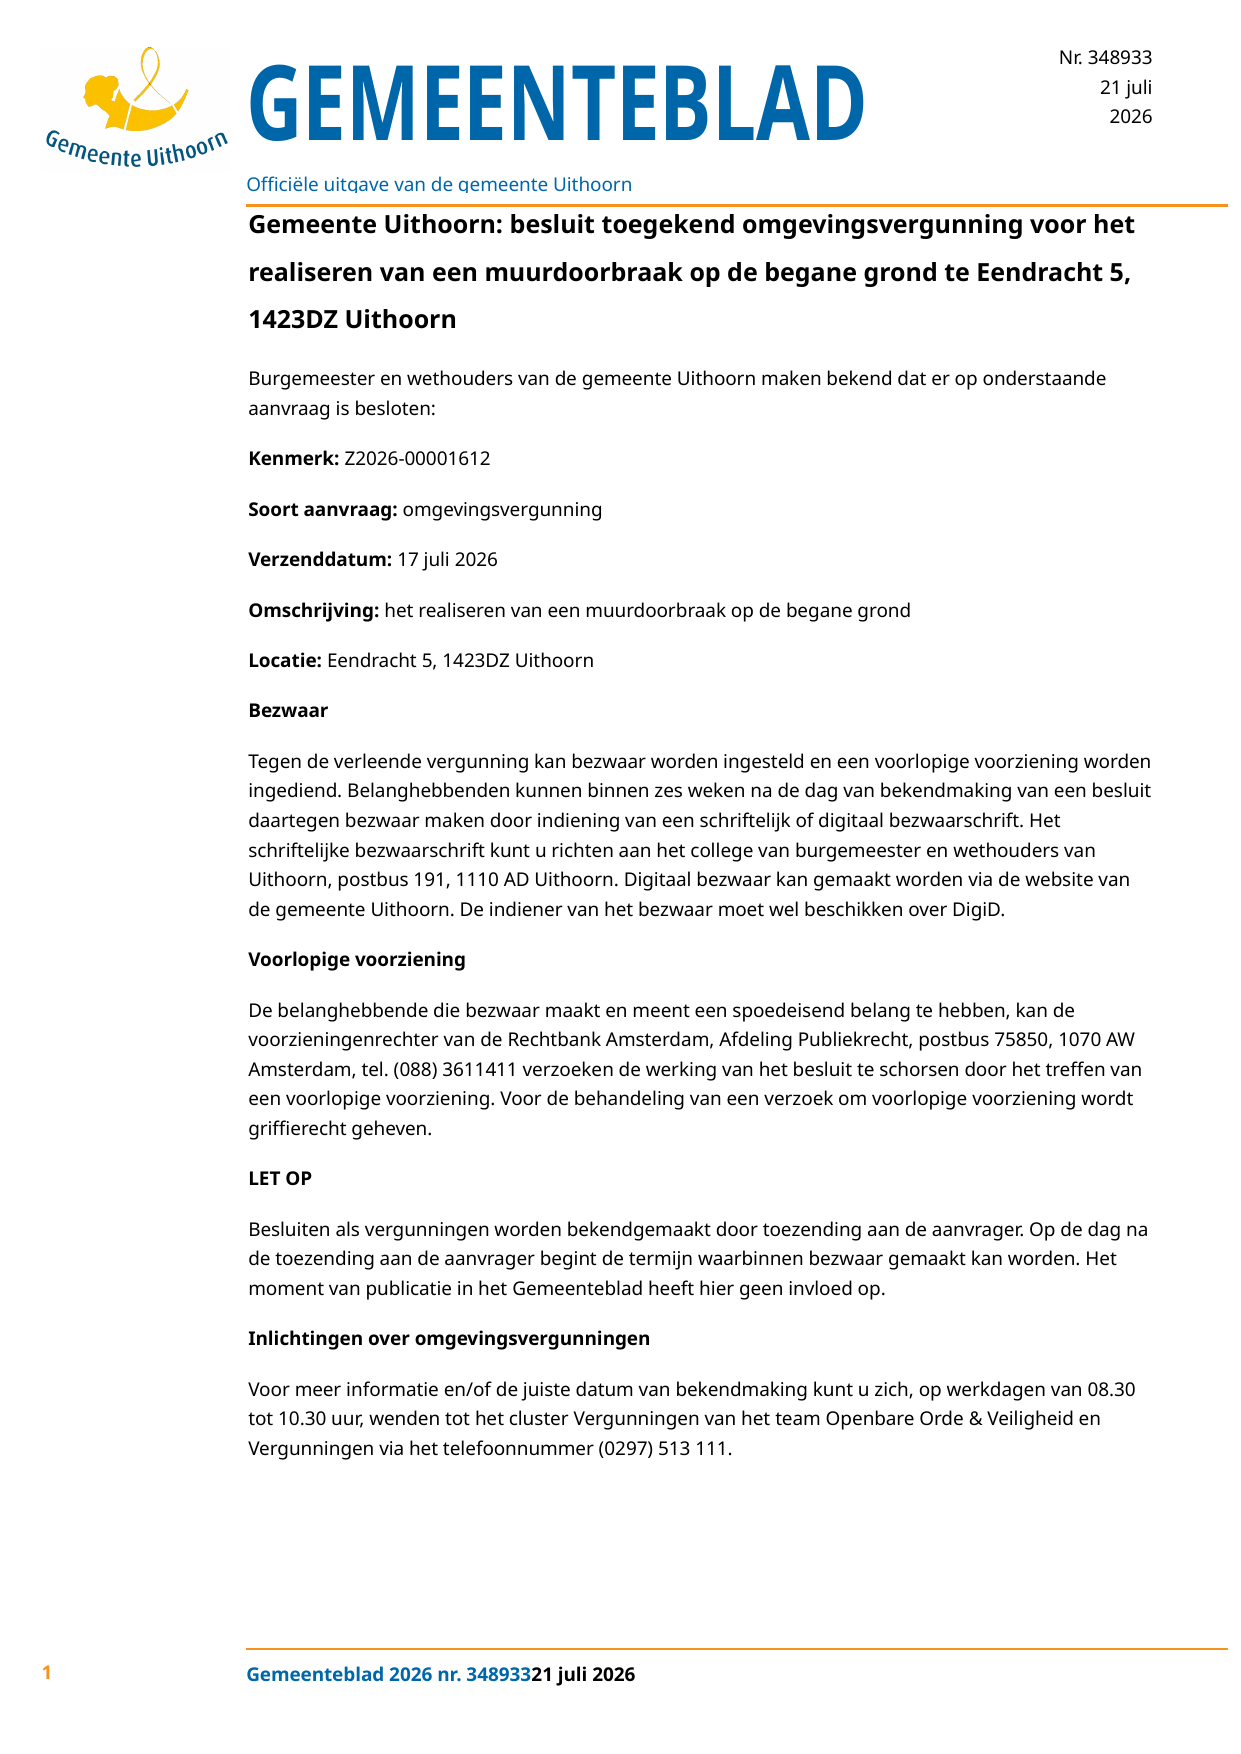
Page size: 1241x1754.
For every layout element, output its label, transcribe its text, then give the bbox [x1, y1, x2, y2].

text Tegen de verleende vergunning kan bezwaar worden ingesteld en een voorlopige voorziening worden ingediend. Belanghebbenden kunnen binnen zes weken na de dag van bekendmaking van een besluit daartegen bezwaar maken door indiening van een schriftelijk of digitaal bezwaarschrift. Het schriftelijke bezwaarschrift kunt u richten aan het college van burgemeester en wethouders van Uithoorn, postbus 191, 1110 AD Uithoorn. Digitaal bezwaar kan gemaakt worden via de website van de gemeente Uithoorn. De indiener van het bezwaar moet wel beschikken over DigiD. [248, 748, 1152, 922]
text Bezwaar [248, 698, 1152, 723]
text Voor meer informatie en/of de juiste datum van bekendmaking kunt u zich, op werkdagen van 08.30 tot 10.30 uur, wenden tot het cluster Vergunningen van het team Openbare Orde & Veiligheid en Vergunningen via het telefoonnummer (0297) 513 111. [248, 1376, 1152, 1461]
text Burgemeester en wethouders van de gemeente Uithoorn maken bekend dat er op onderstaande aanvraag is besloten: [248, 366, 1152, 421]
text Verzenddatum: 17 juli 2026 [248, 546, 1152, 572]
text De belanghebbende die bezwaar maakt en meent een spoedeisend belang te hebben, kan de voorzieningenrechter van de Rechtbank Amsterdam, Afdeling Publiekrecht, postbus 75850, 1070 AW Amsterdam, tel. (088) 3611411 verzoeken de werking van het besluit te schorsen door het treffen van een voorlopige voorziening. Voor de behandeling van een verzoek om voorlopige voorziening wordt griffierecht geheven. [248, 997, 1152, 1141]
text Omschrijving: het realiseren van een muurdoorbraak op de begane grond [248, 597, 1152, 622]
text Voorlopige voorziening [248, 946, 1152, 972]
text Kenmerk: Z2026-00001612 [248, 446, 1152, 471]
text Soort aanvraag: omgevingsvergunning [248, 496, 1152, 522]
text LET OP [248, 1166, 1152, 1191]
text Besluiten als vergunningen worden bekendgemaakt door toezending aan de aanvrager. Op de dag na de toezending aan de aanvrager begint de termijn waarbinnen bezwaar gemaakt kan worden. Het moment van publicatie in het Gemeenteblad heeft hier geen invloed op. [248, 1216, 1152, 1301]
picture [41, 47, 231, 172]
text Gemeente Uithoorn: besluit toegekend omgevingsvergunning voor het realiseren van een muurdoorbraak op de begane grond te Eendracht 5, 1423DZ Uithoorn [248, 207, 1152, 336]
text Inlichtingen over omgevingsvergunningen [248, 1326, 1152, 1351]
text Locatie: Eendracht 5, 1423DZ Uithoorn [248, 647, 1152, 673]
